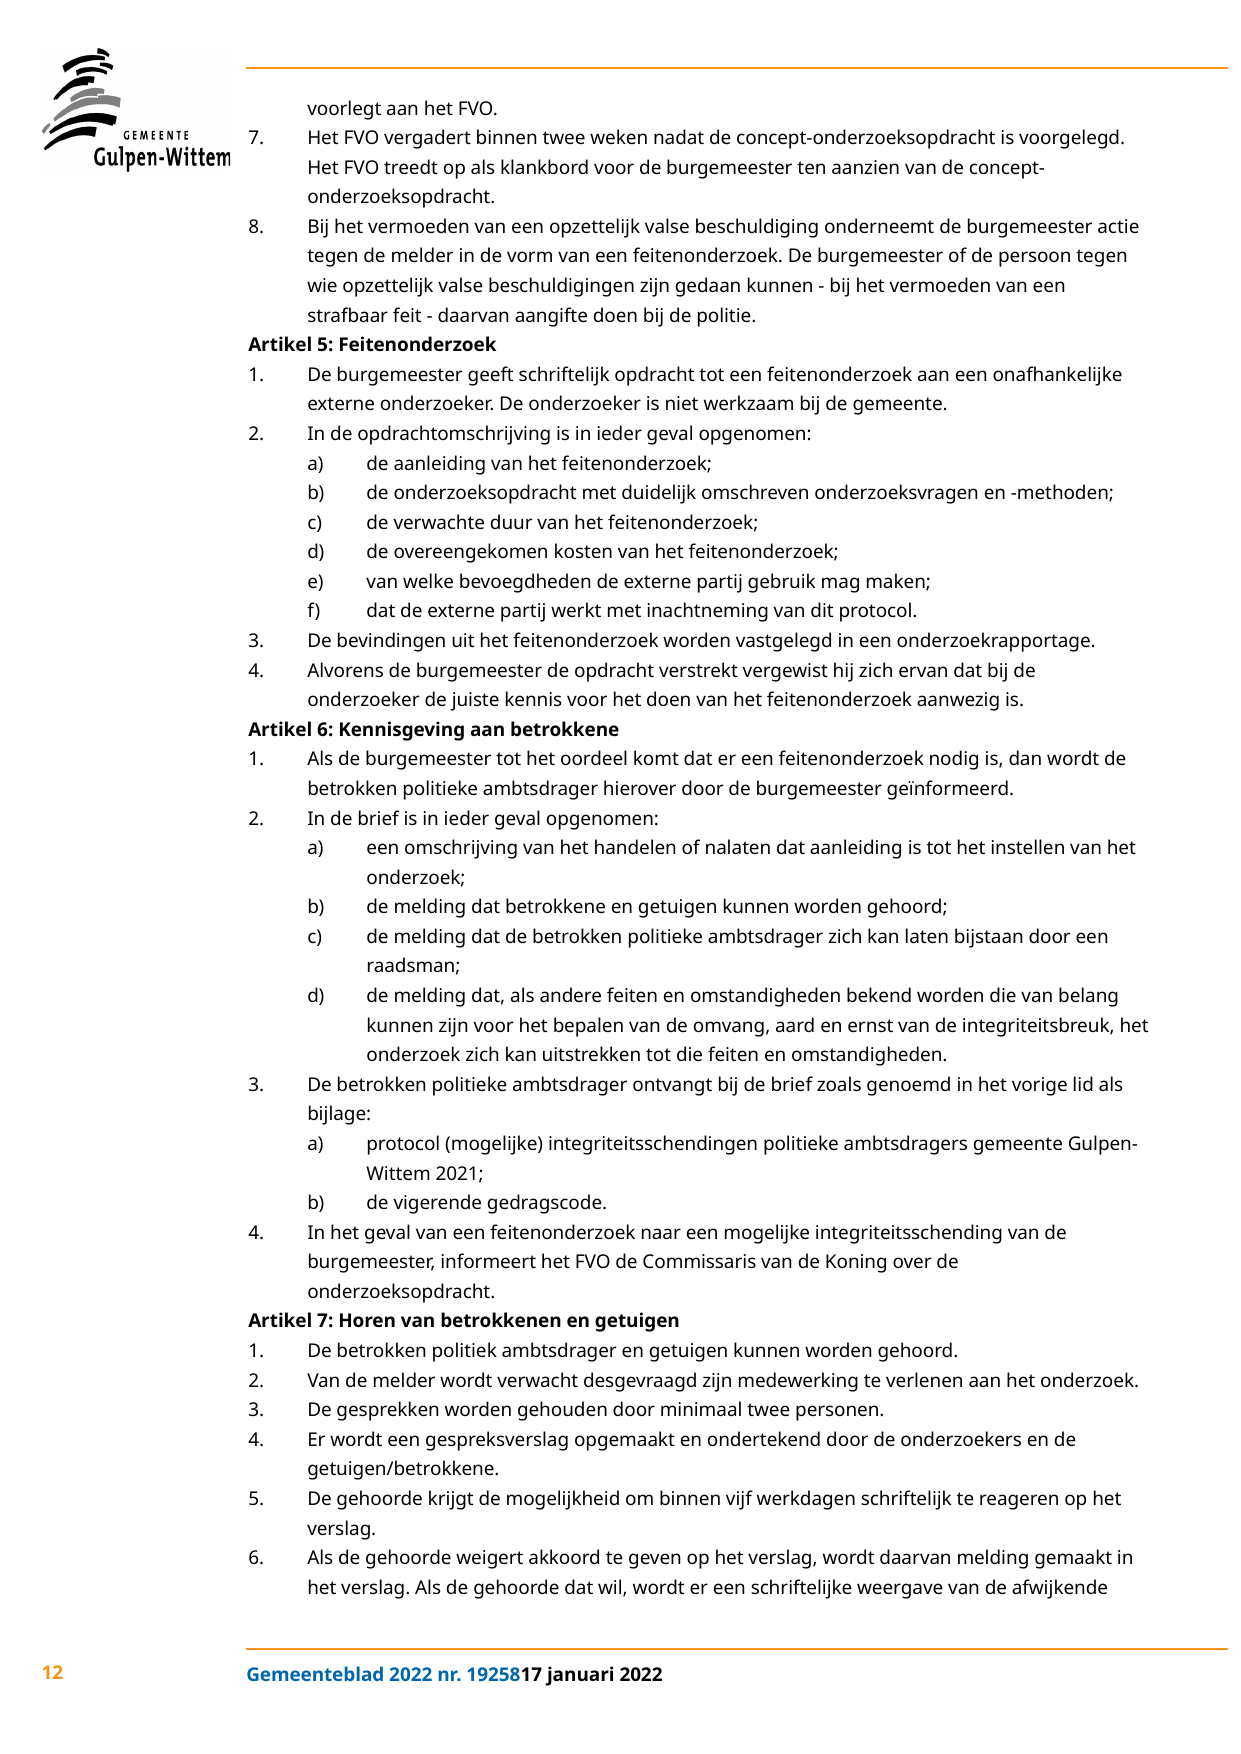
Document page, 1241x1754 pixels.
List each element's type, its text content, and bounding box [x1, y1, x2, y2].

list Alvorens de burgemeester de opdracht verstrekt vergewist hij zich ervan dat bij de onderzoeker de juiste kennis voor het doen van het feitenonderzoek aanwezig is. [248, 657, 1152, 712]
list Het FVO vergadert binnen twee weken nadat de concept-onderzoeksopdracht is voorgelegd. Het FVO treedt op als klankbord voor de burgemeester ten aanzien van de concept-onderzoeksopdracht. [248, 124, 1152, 209]
list De betrokken politieke ambtsdrager ontvangt bij de brief zoals genoemd in het vorige lid als bijlage: [248, 1071, 1152, 1126]
list van welke bevoegdheden de externe partij gebruik mag maken; [307, 568, 1152, 594]
text Artikel 6: Kennisgeving aan betrokkene [248, 716, 1152, 742]
list In het geval van een feitenonderzoek naar een mogelijke integriteitsschending van de burgemeester, informeert het FVO de Commissaris van de Koning over de onderzoeksopdracht. [248, 1219, 1152, 1304]
list De gehoorde krijgt de mogelijkheid om binnen vijf werkdagen schriftelijk te reageren op het verslag. [248, 1485, 1152, 1541]
list de aanleiding van het feitenonderzoek; [307, 450, 1152, 476]
list de melding dat, als andere feiten en omstandigheden bekend worden die van belang kunnen zijn voor het bepalen van de omvang, aard en ernst van de integriteitsbreuk, het onderzoek zich kan uitstrekken tot die feiten en omstandigheden. [307, 982, 1152, 1067]
list de melding dat de betrokken politieke ambtsdrager zich kan laten bijstaan door een raadsman; [307, 923, 1152, 978]
list De betrokken politiek ambtsdrager en getuigen kunnen worden gehoord. [248, 1337, 1152, 1363]
list protocol (mogelijke) integriteitsschendingen politieke ambtsdragers gemeente Gulpen-Wittem 2021; [307, 1130, 1152, 1186]
list dat de externe partij werkt met inachtneming van dit protocol. [307, 598, 1152, 623]
list de onderzoeksopdracht met duidelijk omschreven onderzoeksvragen en -methoden; [307, 479, 1152, 505]
list Er wordt een gespreksverslag opgemaakt en ondertekend door de onderzoekers en de getuigen/betrokkene. [248, 1426, 1152, 1481]
list Van de melder wordt verwacht desgevraagd zijn medewerking te verlenen aan het onderzoek. [248, 1367, 1152, 1393]
list De burgemeester geeft schriftelijk opdracht tot een feitenonderzoek aan een onafhankelijke externe onderzoeker. De onderzoeker is niet werkzaam bij de gemeente. [248, 361, 1152, 416]
list De gesprekken worden gehouden door minimaal twee personen. [248, 1396, 1152, 1422]
list voorlegt aan het FVO. [248, 95, 1152, 121]
list De bevindingen uit het feitenonderzoek worden vastgelegd in een onderzoekrapportage. [248, 627, 1152, 653]
list de vigerende gedragscode. [307, 1189, 1152, 1215]
text Artikel 5: Feitenonderzoek [248, 331, 1152, 357]
list In de opdrachtomschrijving is in ieder geval opgenomen: [248, 420, 1152, 446]
list een omschrijving van het handelen of nalaten dat aanleiding is tot het instellen van het onderzoek; [307, 834, 1152, 890]
list In de brief is in ieder geval opgenomen: [248, 805, 1152, 831]
list Als de gehoorde weigert akkoord te geven op het verslag, wordt daarvan melding gemaakt in het verslag. Als de gehoorde dat wil, wordt er een schriftelijke weergave van de afwijkende [248, 1544, 1152, 1600]
list Bij het vermoeden van een opzettelijk valse beschuldiging onderneemt de burgemeester actie tegen de melder in de vorm van een feitenonderzoek. De burgemeester of de persoon tegen wie opzettelijk valse beschuldigingen zijn gedaan kunnen - bij het vermoeden van een strafbaar feit - daarvan aangifte doen bij de politie. [248, 213, 1152, 328]
text Artikel 7: Horen van betrokkenen en getuigen [248, 1308, 1152, 1333]
picture [41, 47, 231, 172]
list de verwachte duur van het feitenonderzoek; [307, 509, 1152, 535]
list Als de burgemeester tot het oordeel komt dat er een feitenonderzoek nodig is, dan wordt de betrokken politieke ambtsdrager hierover door de burgemeester geïnformeerd. [248, 746, 1152, 801]
list de melding dat betrokkene en getuigen kunnen worden gehoord; [307, 893, 1152, 919]
list de overeengekomen kosten van het feitenonderzoek; [307, 538, 1152, 564]
